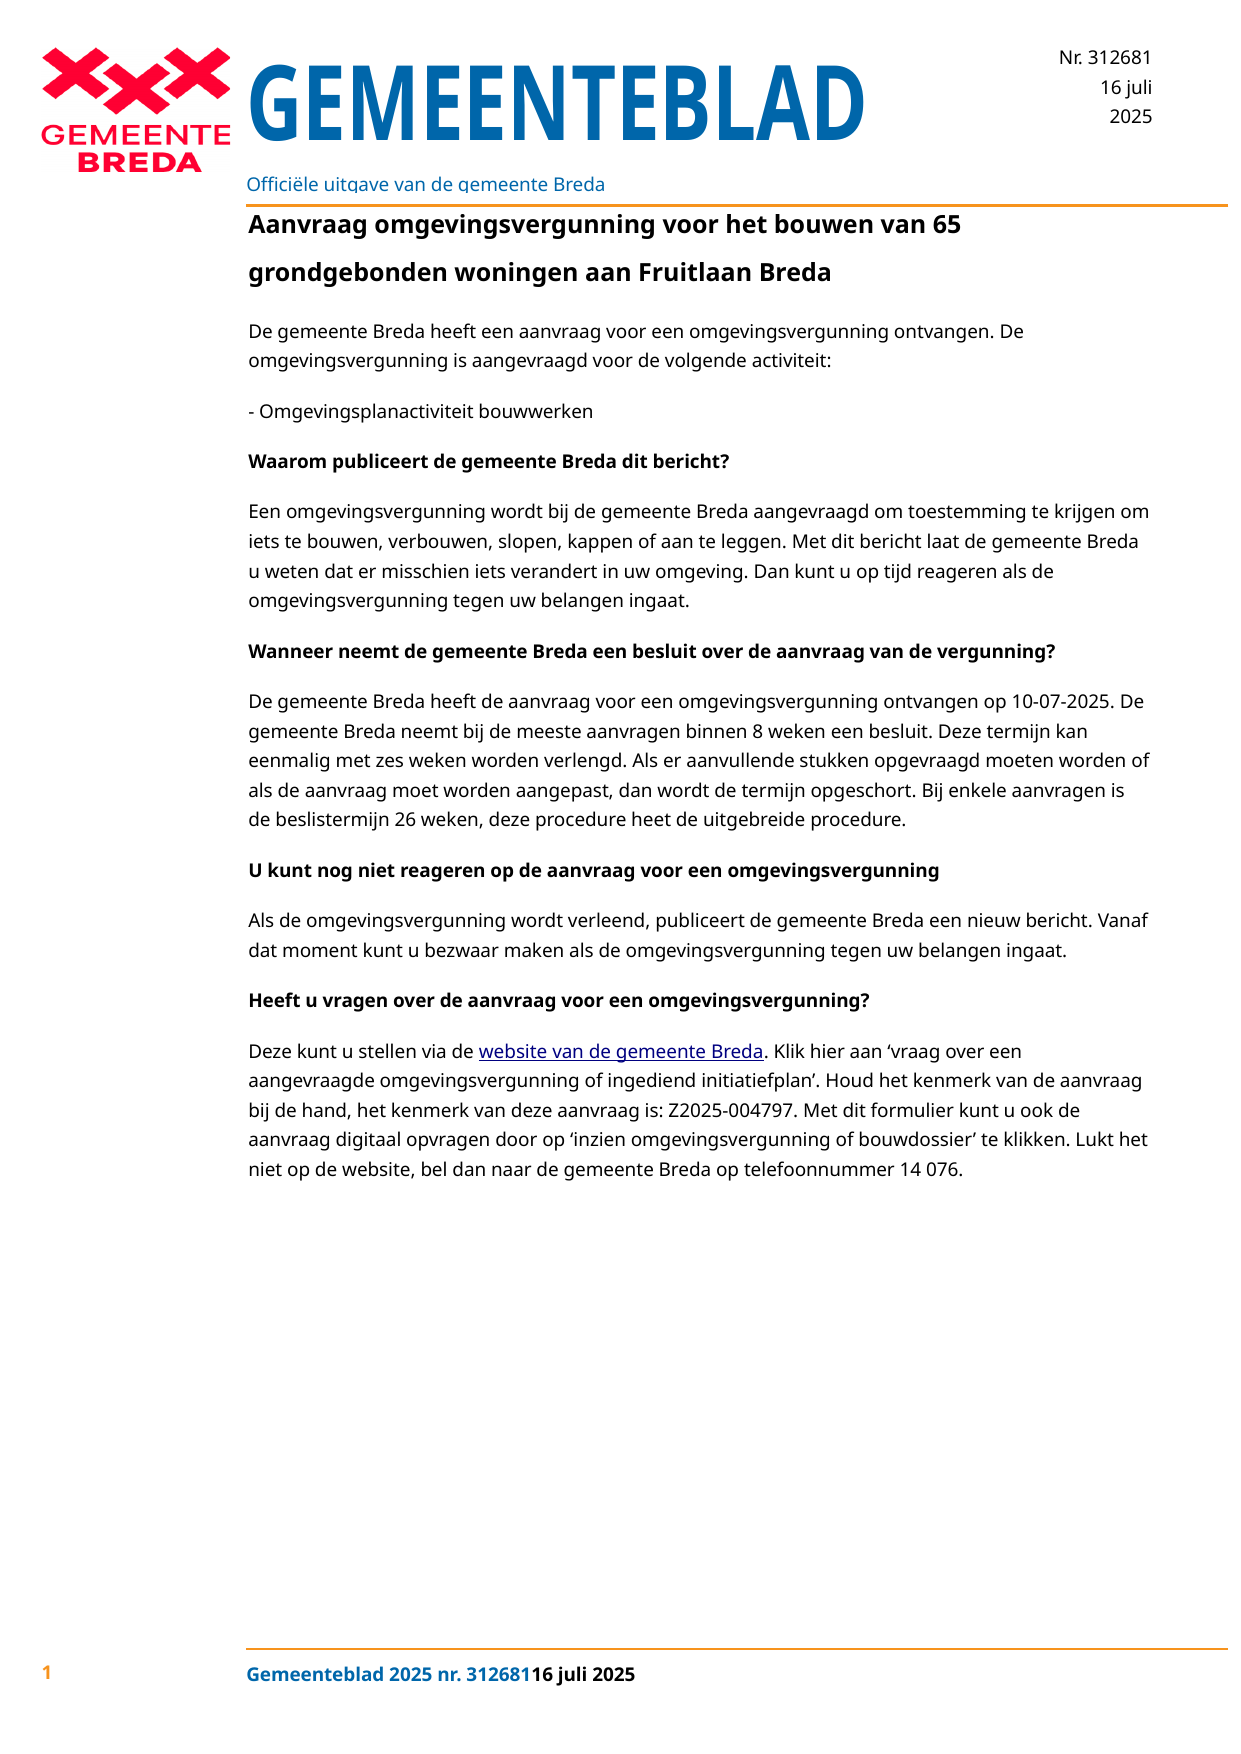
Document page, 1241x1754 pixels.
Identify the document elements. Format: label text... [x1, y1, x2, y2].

text Heeft u vragen over de aanvraag voor een omgevingsvergunning? [248, 987, 1152, 1013]
text Aanvraag omgevingsvergunning voor het bouwen van 65 grondgebonden woningen aan Fruitlaan Breda [248, 207, 1152, 288]
text - Omgevingsplanactiviteit bouwwerken [248, 398, 1152, 424]
text Als de omgevingsvergunning wordt verleend, publiceert de gemeente Breda een nieuw bericht. Vanaf dat moment kunt u bezwaar maken als de omgevingsvergunning tegen uw belangen ingaat. [248, 907, 1152, 963]
text Deze kunt u stellen via de website van de gemeente Breda. Klik hier aan ‘vraag over een aangevraagde omgevingsvergunning of ingediend initiatiefplan’. Houd het kenmerk van de aanvraag bij de hand, het kenmerk van deze aanvraag is: Z2025-004797. Met dit formulier kunt u ook de aanvraag digitaal opvragen door op ‘inzien omgevingsvergunning of bouwdossier’ te klikken. Lukt het niet op de website, bel dan naar de gemeente Breda op telefoonnummer 14 076. [248, 1038, 1152, 1182]
text Wanneer neemt de gemeente Breda een besluit over de aanvraag van de vergunning? [248, 638, 1152, 664]
text U kunt nog niet reageren op de aanvraag voor een omgevingsvergunning [248, 857, 1152, 883]
text Waarom publiceert de gemeente Breda dit bericht? [248, 448, 1152, 474]
text De gemeente Breda heeft de aanvraag voor een omgevingsvergunning ontvangen op 10-07-2025. De gemeente Breda neemt bij de meeste aanvragen binnen 8 weken een besluit. Deze termijn kan eenmalig met zes weken worden verlengd. Als er aanvullende stukken opgevraagd moeten worden of als de aanvraag moet worden aangepast, dan wordt de termijn opgeschort. Bij enkele aanvragen is de beslistermijn 26 weken, deze procedure heet de uitgebreide procedure. [248, 688, 1152, 832]
text De gemeente Breda heeft een aanvraag voor een omgevingsvergunning ontvangen. De omgevingsvergunning is aangevraagd voor de volgende activiteit: [248, 318, 1152, 373]
picture [41, 47, 231, 172]
text Een omgevingsvergunning wordt bij de gemeente Breda aangevraagd om toestemming te krijgen om iets te bouwen, verbouwen, slopen, kappen of aan te leggen. Met dit bericht laat de gemeente Breda u weten dat er misschien iets verandert in uw omgeving. Dan kunt u op tijd reageren als de omgevingsvergunning tegen uw belangen ingaat. [248, 499, 1152, 613]
